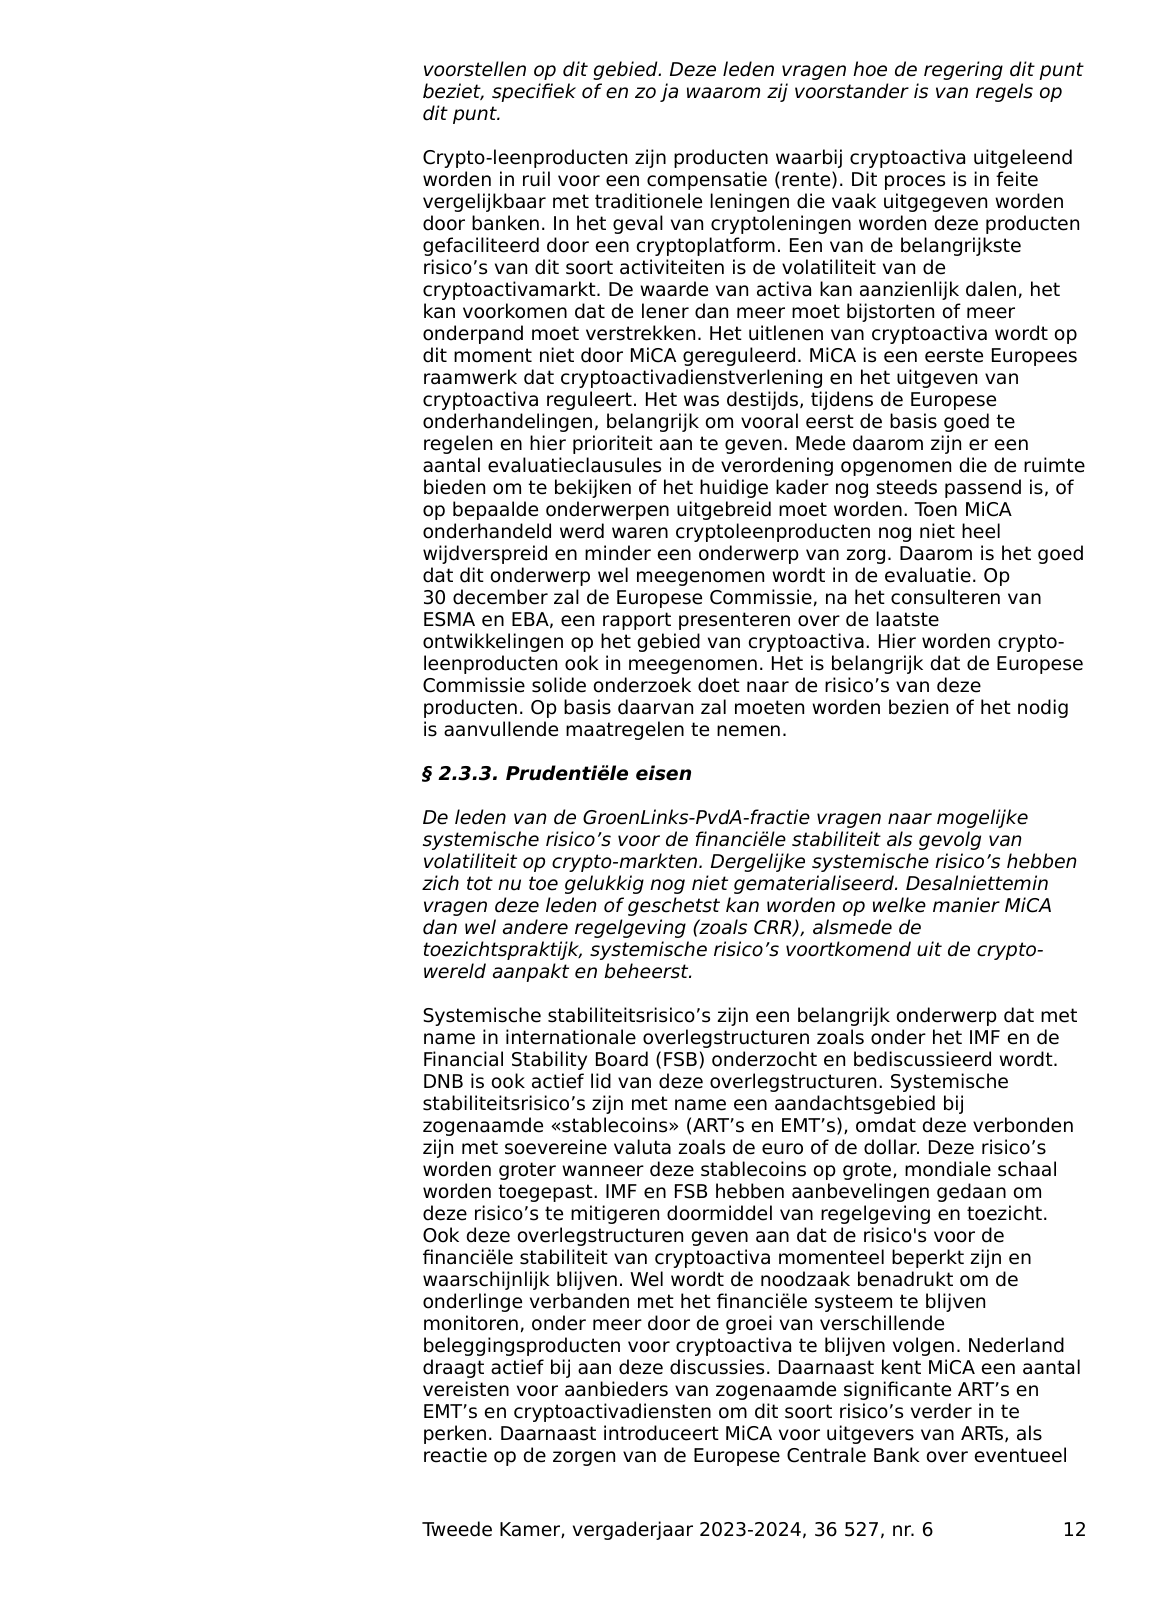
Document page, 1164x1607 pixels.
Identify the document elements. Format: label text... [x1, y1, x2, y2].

text Crypto-leenproducten zijn producten waarbij cryptoactiva uitgeleend worden in ruil voor een compensatie (rente). Dit proces is in feite vergelijkbaar met traditionele leningen die vaak uitgegeven worden door banken. In het geval van cryptoleningen worden deze producten gefaciliteerd door een cryptoplatform. Een van de belangrijkste risico’s van dit soort activiteiten is de volatiliteit van de cryptoactivamarkt. De waarde van activa kan aanzienlijk dalen, het kan voorkomen dat de lener dan meer moet bijstorten of meer onderpand moet verstrekken. Het uitlenen van cryptoactiva wordt op dit moment niet door MiCA gereguleerd. MiCA is een eerste Europees raamwerk dat cryptoactivadienstverlening en het uitgeven van cryptoactiva reguleert. Het was destijds, tijdens de Europese onderhandelingen, belangrijk om vooral eerst de basis goed te regelen en hier prioriteit aan te geven. Mede daarom zijn er een aantal evaluatieclausules in de verordening opgenomen die de ruimte bieden om te bekijken of het huidige kader nog steeds passend is, of op bepaalde onderwerpen uitgebreid moet worden. Toen MiCA onderhandeld werd waren cryptoleenproducten nog niet heel wijdverspreid en minder een onderwerp van zorg. Daarom is het goed dat dit onderwerp wel meegenomen wordt in de evaluatie. Op 30 december zal de Europese Commissie, na het consulteren van ESMA en EBA, een rapport presenteren over de laatste ontwikkelingen op het gebied van cryptoactiva. Hier worden crypto-leenproducten ook in meegenomen. Het is belangrijk dat de Europese Commissie solide onderzoek doet naar de risico’s van deze producten. Op basis daarvan zal moeten worden bezien of het nodig is aanvullende maatregelen te nemen. [422, 147, 1087, 741]
text Systemische stabiliteitsrisico’s zijn een belangrijk onderwerp dat met name in internationale overlegstructuren zoals onder het IMF en de Financial Stability Board (FSB) onderzocht en bediscussieerd wordt. DNB is ook actief lid van deze overlegstructuren. Systemische stabiliteitsrisico’s zijn met name een aandachtsgebied bij zogenaamde «stablecoins» (ART’s en EMT’s), omdat deze verbonden zijn met soevereine valuta zoals de euro of de dollar. Deze risico’s worden groter wanneer deze stablecoins op grote, mondiale schaal worden toegepast. IMF en FSB hebben aanbevelingen gedaan om deze risico’s te mitigeren doormiddel van regelgeving en toezicht. Ook deze overlegstructuren geven aan dat de risico's voor de financiële stabiliteit van cryptoactiva momenteel beperkt zijn en waarschijnlijk blijven. Wel wordt de noodzaak benadrukt om de onderlinge verbanden met het financiële systeem te blijven monitoren, onder meer door de groei van verschillende beleggingsproducten voor cryptoactiva te blijven volgen. Nederland draagt actief bij aan deze discussies. Daarnaast kent MiCA een aantal vereisten voor aanbieders van zogenaamde significante ART’s en EMT’s en cryptoactivadiensten om dit soort risico’s verder in te perken. Daarnaast introduceert MiCA voor uitgevers van ARTs, als reactie op de zorgen van de Europese Centrale Bank over eventueel [422, 1005, 1087, 1467]
text voorstellen op dit gebied. Deze leden vragen hoe de regering dit punt beziet, specifiek of en zo ja waarom zij voorstander is van regels op dit punt. [422, 59, 1087, 125]
text De leden van de GroenLinks-PvdA-fractie vragen naar mogelijke systemische risico’s voor de financiële stabiliteit als gevolg van volatiliteit op crypto-markten. Dergelijke systemische risico’s hebben zich tot nu toe gelukkig nog niet gematerialiseerd. Desalniettemin vragen deze leden of geschetst kan worden op welke manier MiCA dan wel andere regelgeving (zoals CRR), alsmede de toezichtspraktijk, systemische risico’s voortkomend uit de crypto-wereld aanpakt en beheerst. [422, 807, 1087, 983]
subtitle § 2.3.3. Prudentiële eisen [422, 763, 1087, 785]
